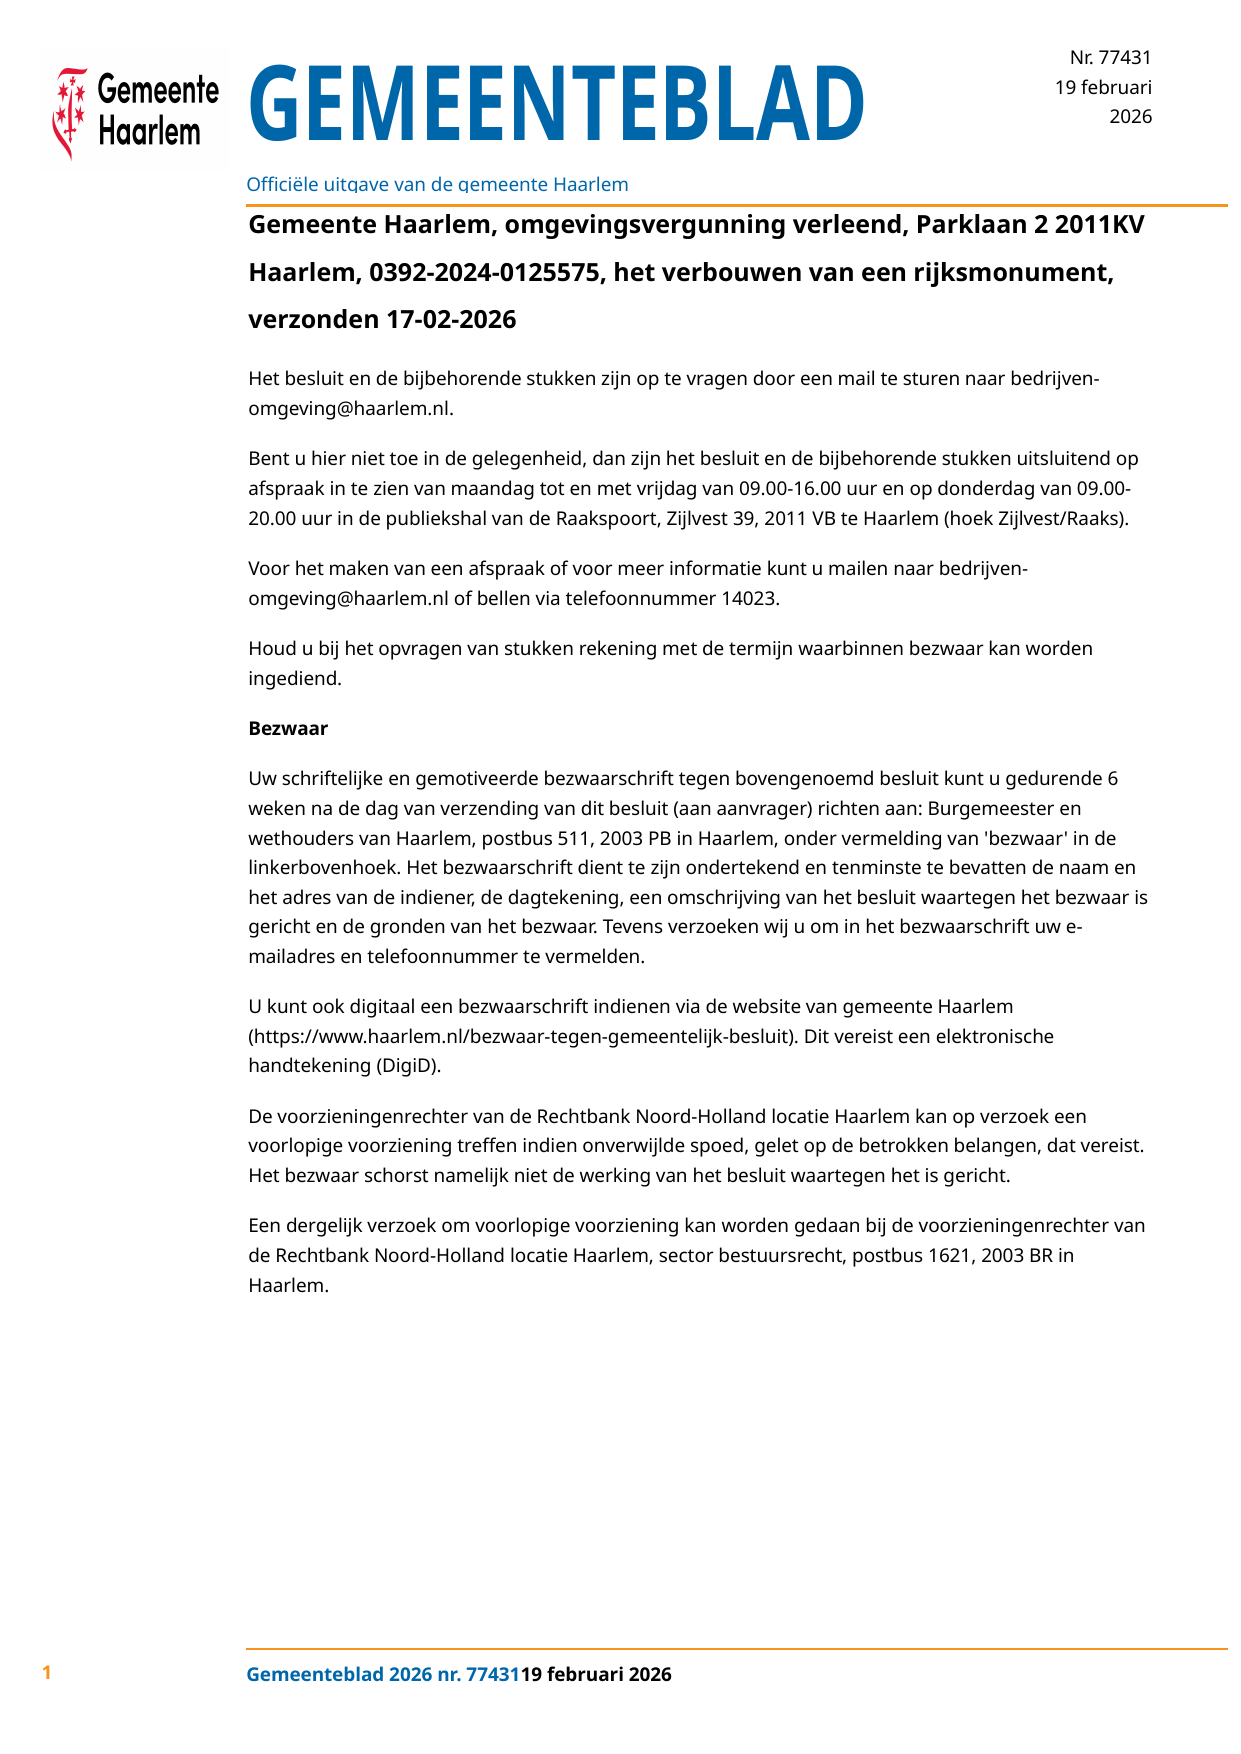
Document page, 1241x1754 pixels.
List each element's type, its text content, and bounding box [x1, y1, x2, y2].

text De voorzieningenrechter van de Rechtbank Noord-Holland locatie Haarlem kan op verzoek een voorlopige voorziening treffen indien onverwijlde spoed, gelet op de betrokken belangen, dat vereist. Het bezwaar schorst namelijk niet de werking van het besluit waartegen het is gericht. [248, 1103, 1152, 1188]
text Bezwaar [248, 715, 1152, 741]
text Voor het maken van een afspraak of voor meer informatie kunt u mailen naar bedrijven-omgeving@haarlem.nl of bellen via telefoonnummer 14023. [248, 555, 1152, 610]
text U kunt ook digitaal een bezwaarschrift indienen via de website van gemeente Haarlem (https://www.haarlem.nl/bezwaar-tegen-gemeentelijk-besluit). Dit vereist een elektronische handtekening (DigiD). [248, 993, 1152, 1078]
text Een dergelijk verzoek om voorlopige voorziening kan worden gedaan bij de voorzieningenrechter van de Rechtbank Noord-Holland locatie Haarlem, sector bestuursrecht, postbus 1621, 2003 BR in Haarlem. [248, 1213, 1152, 1297]
text Gemeente Haarlem, omgevingsvergunning verleend, Parklaan 2 2011KV Haarlem, 0392-2024-0125575, het verbouwen van een rijksmonument, verzonden 17-02-2026 [248, 207, 1152, 336]
text Houd u bij het opvragen van stukken rekening met de termijn waarbinnen bezwaar kan worden ingediend. [248, 635, 1152, 690]
text Het besluit en de bijbehorende stukken zijn op te vragen door een mail te sturen naar bedrijven-omgeving@haarlem.nl. [248, 366, 1152, 421]
picture [41, 47, 231, 172]
text Uw schriftelijke en gemotiveerde bezwaarschrift tegen bovengenoemd besluit kunt u gedurende 6 weken na de dag van verzending van dit besluit (aan aanvrager) richten aan: Burgemeester en wethouders van Haarlem, postbus 511, 2003 PB in Haarlem, onder vermelding van 'bezwaar' in de linkerbovenhoek. Het bezwaarschrift dient te zijn ondertekend en tenminste te bevatten de naam en het adres van de indiener, de dagtekening, een omschrijving van het besluit waartegen het bezwaar is gericht en de gronden van het bezwaar. Tevens verzoeken wij u om in het bezwaarschrift uw e-mailadres en telefoonnummer te vermelden. [248, 766, 1152, 969]
text Bent u hier niet toe in de gelegenheid, dan zijn het besluit en de bijbehorende stukken uitsluitend op afspraak in te zien van maandag tot en met vrijdag van 09.00-16.00 uur en op donderdag van 09.00-20.00 uur in de publiekshal van de Raakspoort, Zijlvest 39, 2011 VB te Haarlem (hoek Zijlvest/Raaks). [248, 446, 1152, 530]
